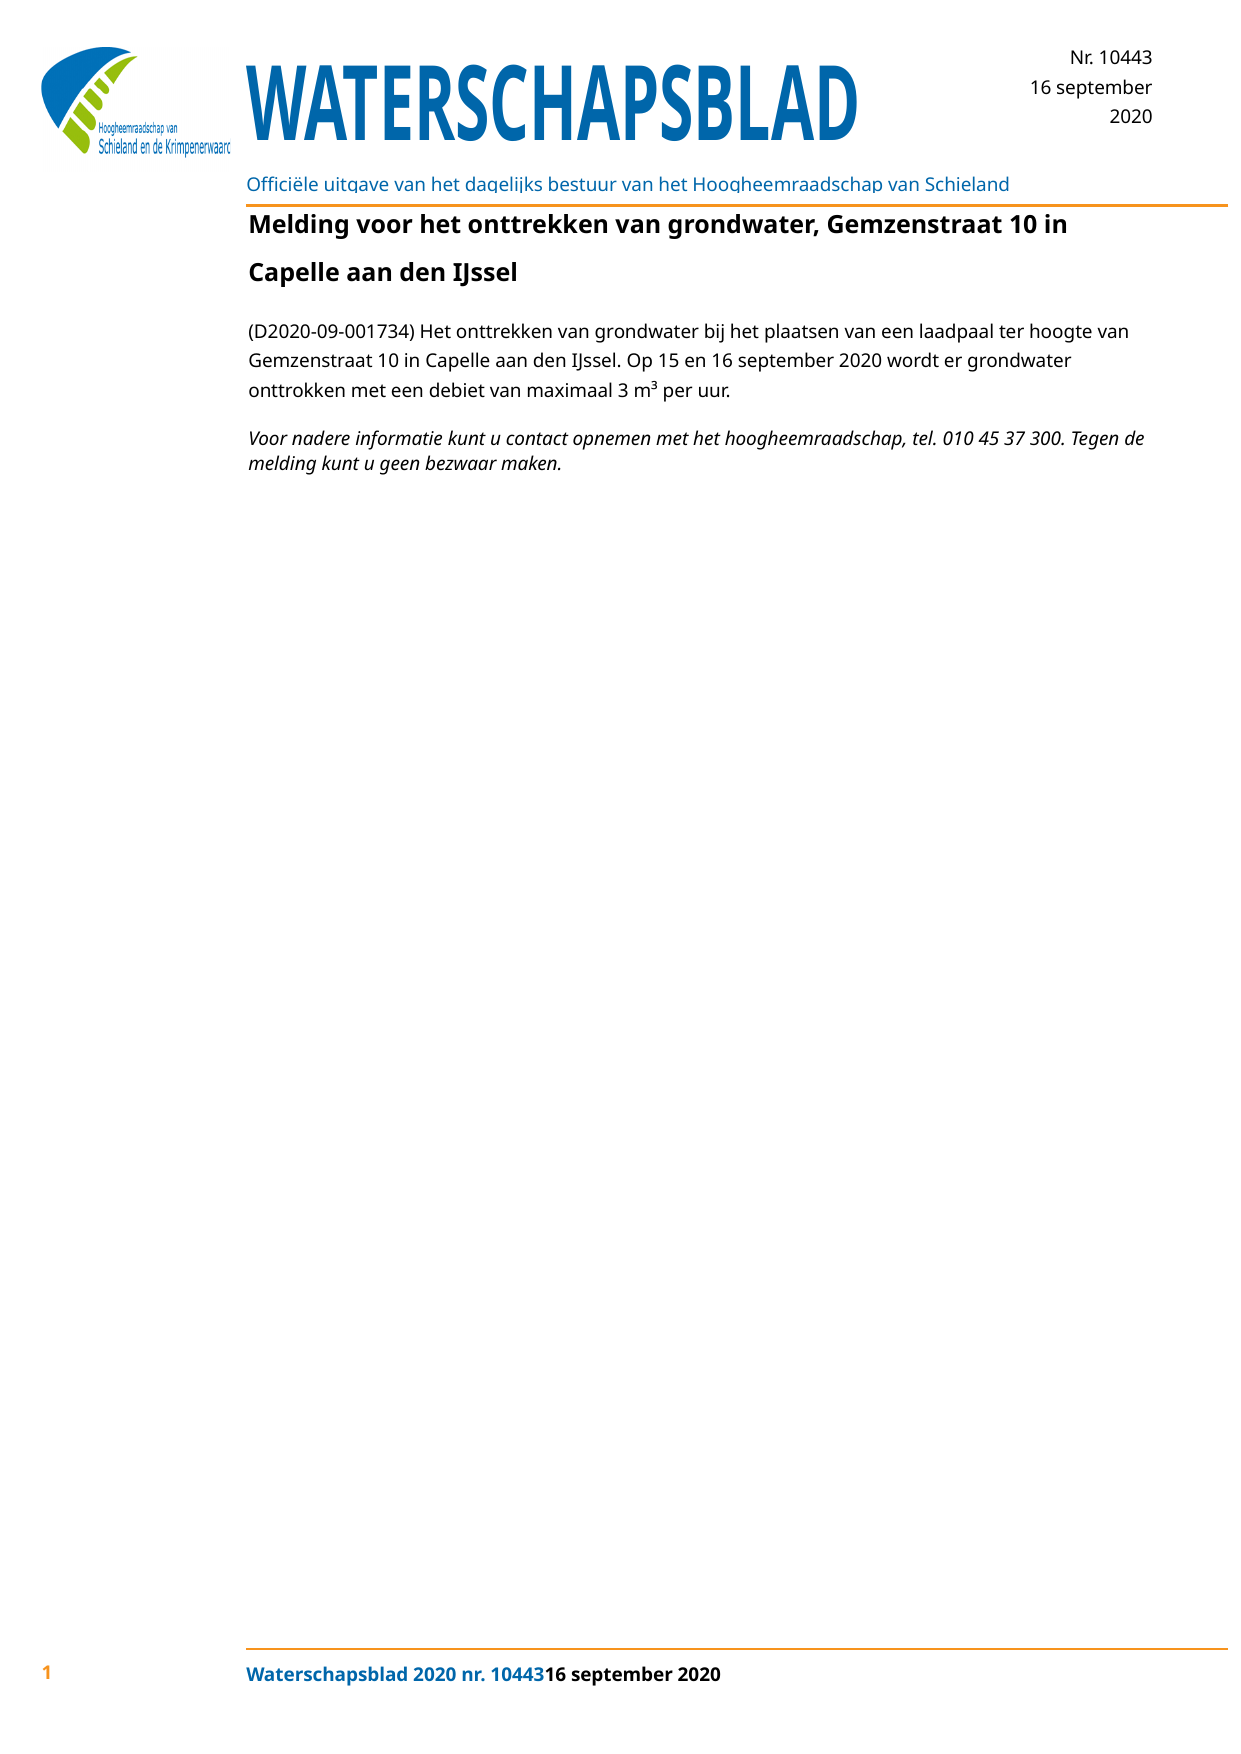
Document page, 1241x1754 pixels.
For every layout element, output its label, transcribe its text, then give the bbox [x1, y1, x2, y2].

text Voor nadere informatie kunt u contact opnemen met het hoogheemraadschap, tel. 010 45 37 300. Tegen de melding kunt u geen bezwaar maken. [248, 425, 1152, 476]
text (D2020-09-001734) Het onttrekken van grondwater bij het plaatsen van een laadpaal ter hoogte van Gemzenstraat 10 in Capelle aan den IJssel. Op 15 en 16 september 2020 wordt er grondwater onttrokken met een debiet van maximaal 3 m³ per uur. [248, 318, 1152, 403]
text Melding voor het onttrekken van grondwater, Gemzenstraat 10 in Capelle aan den IJssel [248, 207, 1152, 288]
picture [41, 47, 231, 172]
